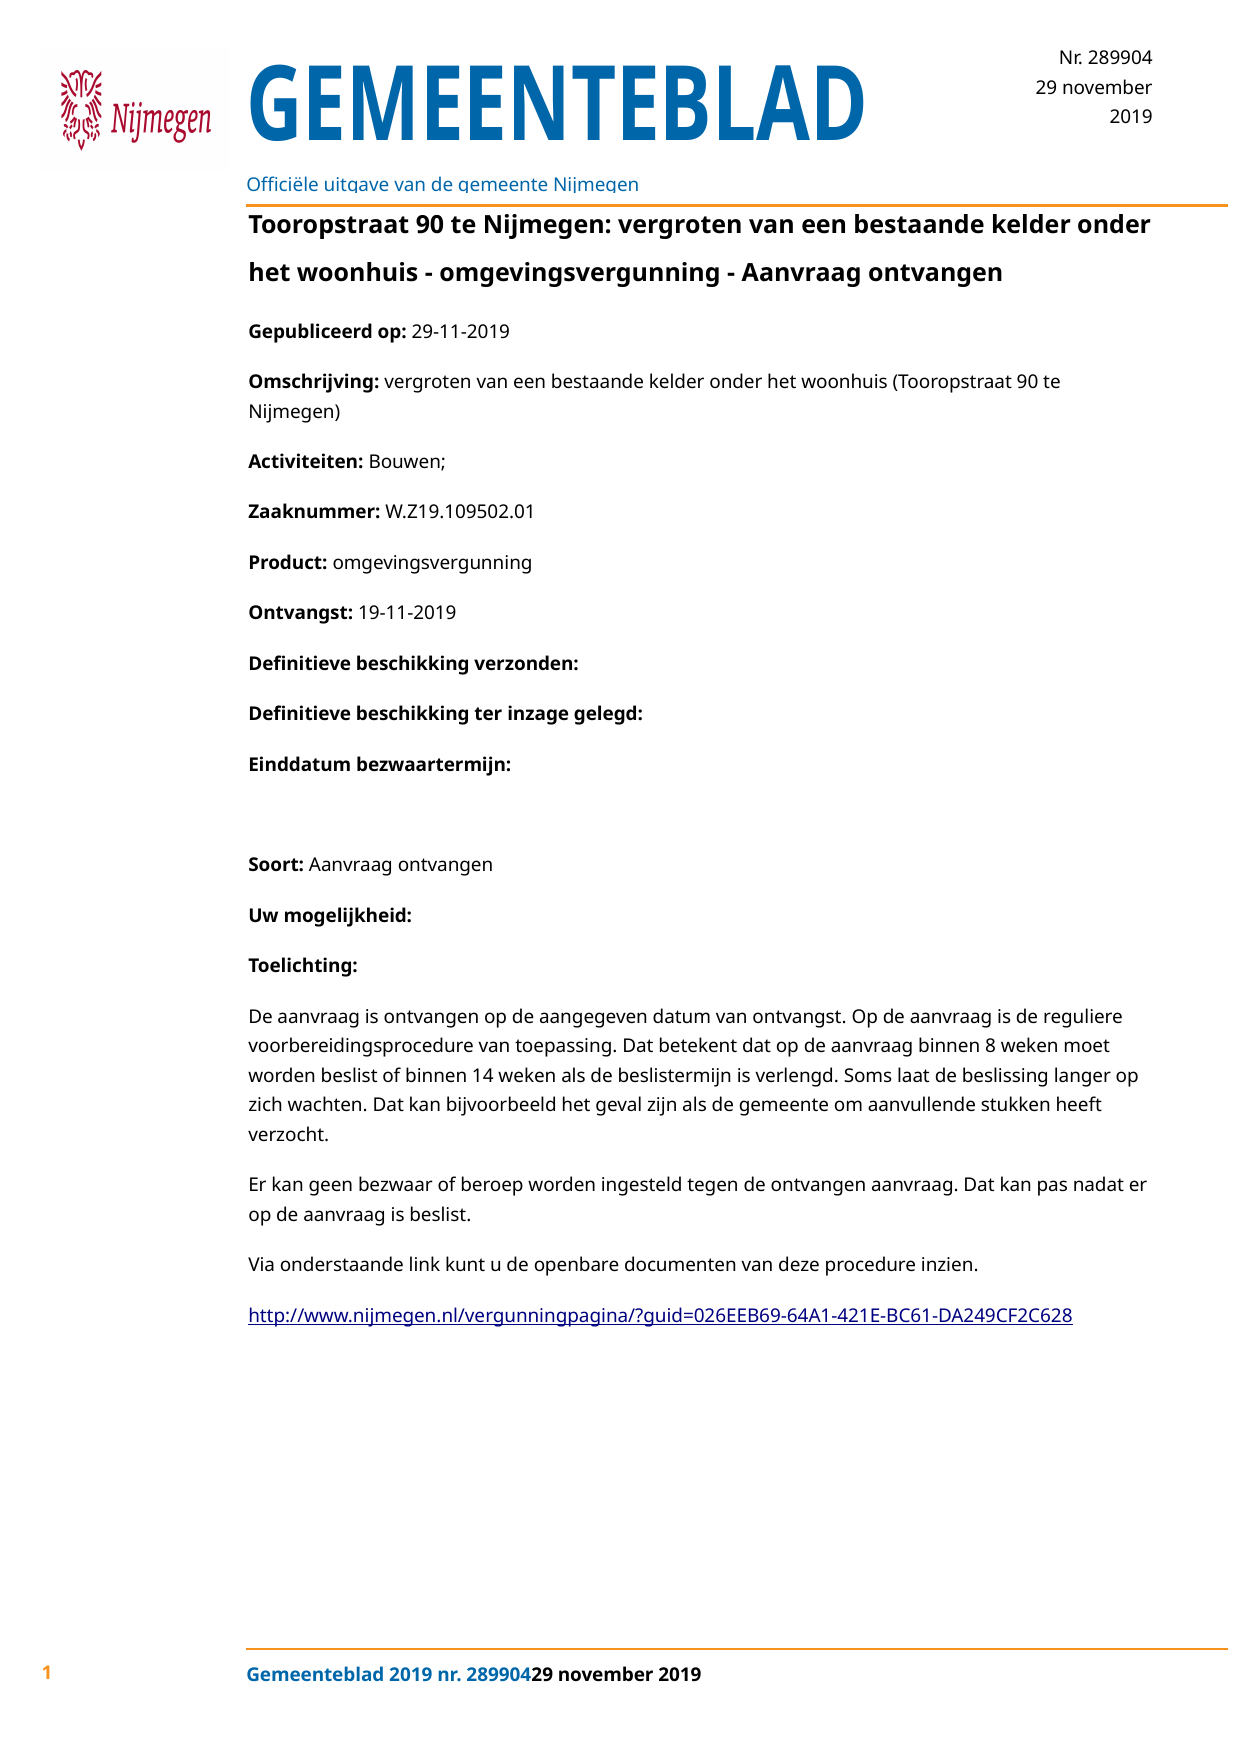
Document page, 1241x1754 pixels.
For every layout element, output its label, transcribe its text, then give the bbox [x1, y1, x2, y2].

text Gepubliceerd op: 29-11-2019 [248, 318, 1152, 344]
text Tooropstraat 90 te Nijmegen: vergroten van een bestaande kelder onder het woonhuis - omgevingsvergunning - Aanvraag ontvangen [248, 207, 1152, 288]
text Ontvangst: 19-11-2019 [248, 599, 1152, 625]
text Zaaknummer: W.Z19.109502.01 [248, 499, 1152, 524]
text Via onderstaande link kunt u de openbare documenten van deze procedure inzien. [248, 1252, 1152, 1277]
text Soort: Aanvraag ontvangen [248, 852, 1152, 877]
text Product: omgevingsvergunning [248, 549, 1152, 575]
text Toelichting: [248, 952, 1152, 978]
text Uw mogelijkheid: [248, 902, 1152, 928]
text Definitieve beschikking verzonden: [248, 650, 1152, 676]
picture [41, 47, 231, 172]
text Omschrijving: vergroten van een bestaande kelder onder het woonhuis (Tooropstraat 90 te Nijmegen) [248, 368, 1152, 424]
text Definitieve beschikking ter inzage gelegd: [248, 700, 1152, 726]
text http://www.nijmegen.nl/vergunningpagina/?guid=026EEB69-64A1-421E-BC61-DA249CF2C628 [248, 1302, 1152, 1328]
text Er kan geen bezwaar of beroep worden ingesteld tegen de ontvangen aanvraag. Dat kan pas nadat er op de aanvraag is beslist. [248, 1172, 1152, 1227]
text Einddatum bezwaartermijn: [248, 751, 1152, 777]
text Activiteiten: Bouwen; [248, 448, 1152, 474]
text De aanvraag is ontvangen op de aangegeven datum van ontvangst. Op de aanvraag is de reguliere voorbereidingsprocedure van toepassing. Dat betekent dat op de aanvraag binnen 8 weken moet worden beslist of binnen 14 weken als de beslistermijn is verlengd. Soms laat de beslissing langer op zich wachten. Dat kan bijvoorbeeld het geval zijn als de gemeente om aanvullende stukken heeft verzocht. [248, 1003, 1152, 1147]
